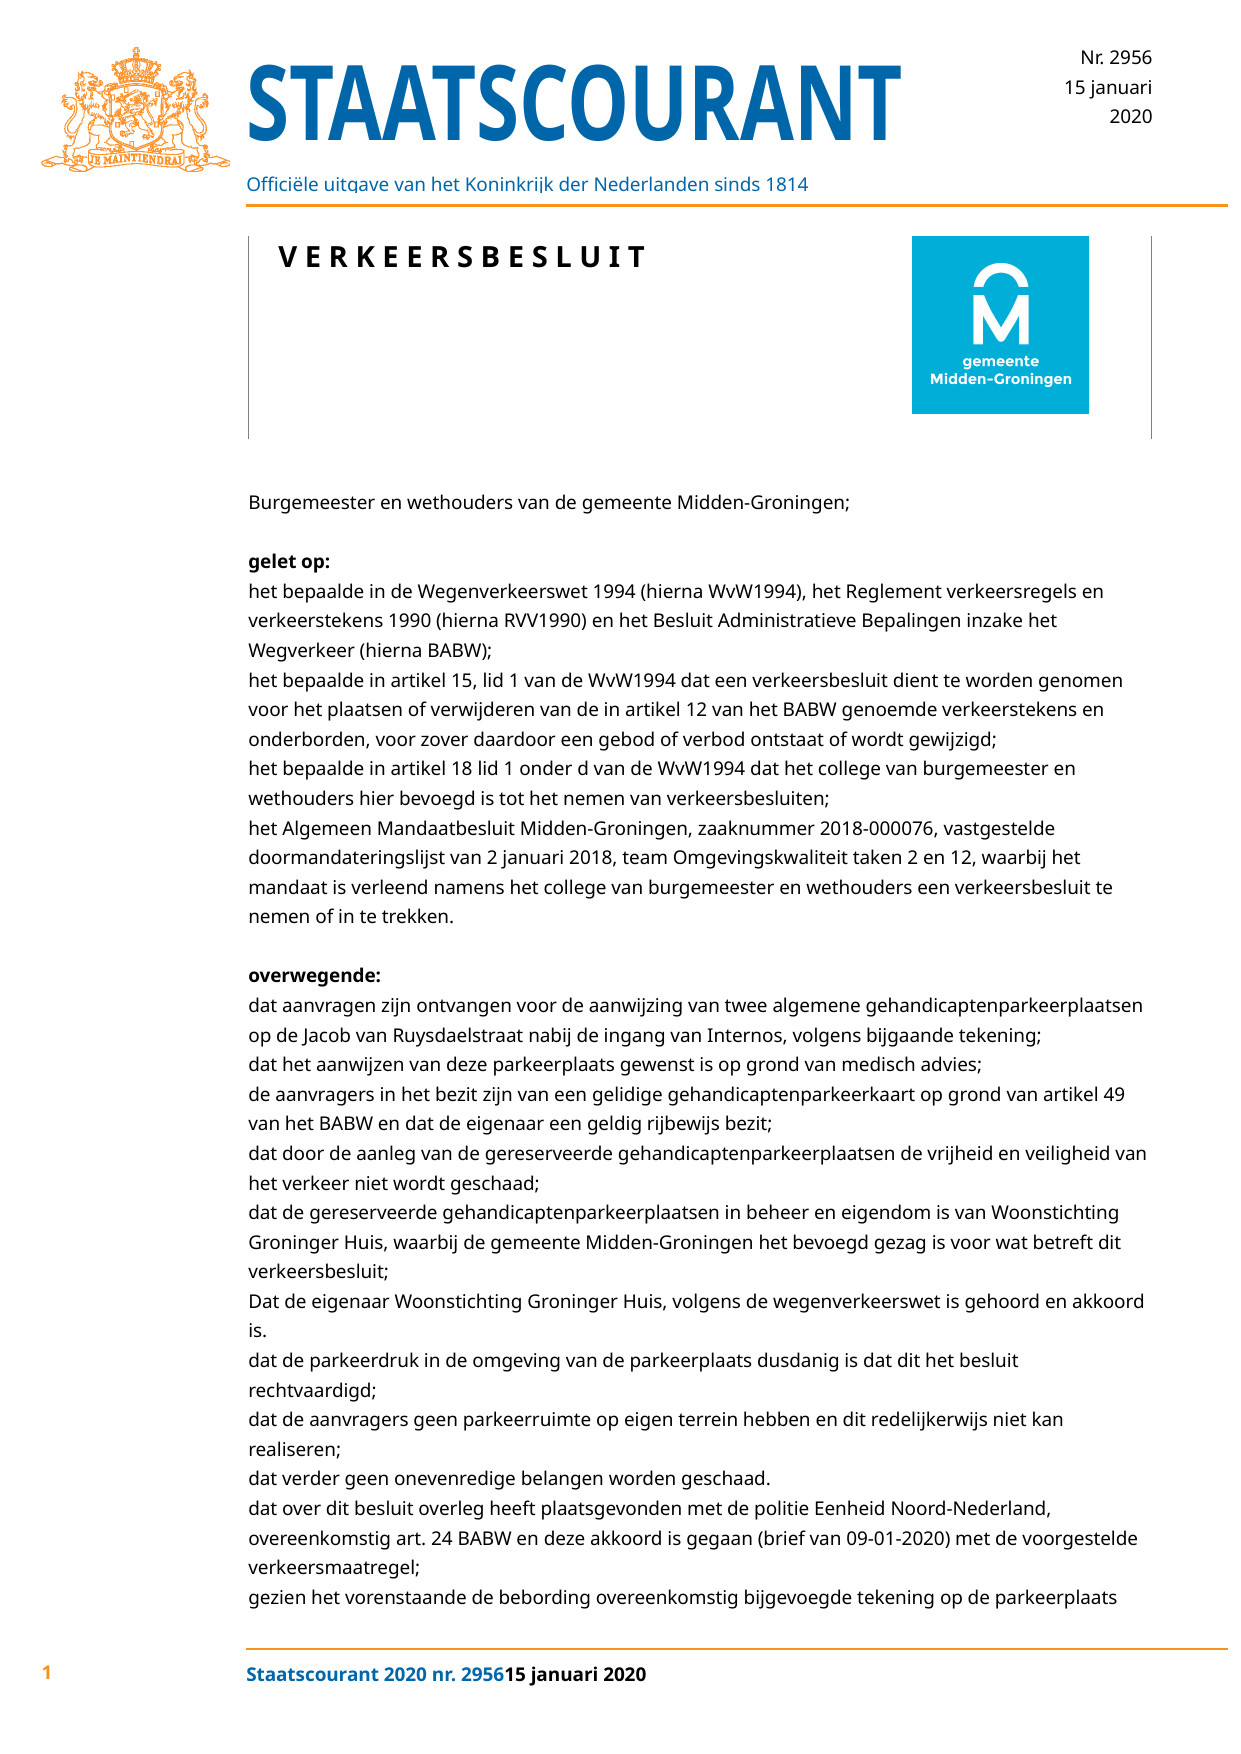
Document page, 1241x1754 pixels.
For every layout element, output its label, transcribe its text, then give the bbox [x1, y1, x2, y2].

picture [974, 296, 1028, 344]
table_header [1090, 236, 1151, 413]
text dat door de aanleg van de gereserveerde gehandicaptenparkeerplaatsen de vrijheid en veiligheid van het verkeer niet wordt geschaad; [248, 1140, 1152, 1196]
table_header [850, 414, 1151, 439]
text dat aanvragen zijn ontvangen voor de aanwijzing van twee algemene gehandicaptenparkeerplaatsen op de Jacob van Ruysdaelstraat nabij de ingang van Internos, volgens bijgaande tekening; [248, 992, 1152, 1048]
picture [41, 47, 231, 172]
picture [964, 359, 971, 368]
text Burgemeester en wethouders van de gemeente Midden-Groningen; [248, 489, 1152, 515]
text de aanvragers in het bezit zijn van een gelidige gehandicaptenparkeerkaart op grond van artikel 49 van het BABW en dat de eigenaar een geldig rijbewijs bezit; [248, 1081, 1152, 1136]
text dat verder geen onevenredige belangen worden geschaad. [248, 1466, 1152, 1491]
text overwegende: [248, 963, 1152, 988]
text dat over dit besluit overleg heeft plaatsgevonden met de politie Eenheid Noord-Nederland, overeenkomstig art. 24 BABW en deze akkoord is gegaan (brief van 09-01-2020) met de voorgestelde verkeersmaatregel; [248, 1495, 1152, 1580]
text dat de parkeerdruk in de omgeving van de parkeerplaats dusdanig is dat dit het besluit rechtvaardigd; [248, 1347, 1152, 1403]
text Dat de eigenaar Woonstichting Groninger Huis, volgens de wegenverkeerswet is gehoord en akkoord is. [248, 1288, 1152, 1343]
text het Algemeen Mandaatbesluit Midden-Groningen, zaaknummer 2018-000076, vastgestelde doormandateringslijst van 2 januari 2018, team Omgevingskwaliteit taken 2 en 12, waarbij het mandaat is verleend namens het college van burgemeester en wethouders een verkeersbesluit te nemen of in te trekken. [248, 815, 1152, 929]
text het bepaalde in artikel 15, lid 1 van de WvW1994 dat een verkeersbesluit dient te worden genomen voor het plaatsen of verwijderen van de in artikel 12 van het BABW genoemde verkeerstekens en onderborden, voor zover daardoor een gebod of verbod ontstaat of wordt gewijzigd; [248, 667, 1152, 752]
text het bepaalde in artikel 18 lid 1 onder d van de WvW1994 dat het college van burgemeester en wethouders hier bevoegd is tot het nemen van verkeersbesluiten; [248, 756, 1152, 811]
picture [983, 359, 989, 366]
text het bepaalde in de Wegenverkeerswet 1994 (hierna WvW1994), het Reglement verkeersregels en verkeerstekens 1990 (hierna RVV1990) en het Besluit Administratieve Bepalingen inzake het Wegverkeer (hierna BABW); [248, 578, 1152, 663]
table_header [850, 236, 912, 413]
picture [1046, 377, 1052, 385]
text gezien het vorenstaande de bebording overeenkomstig bijgevoegde tekening op de parkeerplaats [248, 1584, 1152, 1610]
picture [932, 374, 942, 383]
text dat de aanvragers geen parkeerruimte op eigen terrein hebben en dit redelijkerwijs niet kan realiseren; [248, 1406, 1152, 1462]
picture [975, 264, 1027, 286]
text dat de gereserveerde gehandicaptenparkeerplaatsen in beheer en eigendom is van Woonstichting Groninger Huis, waarbij de gemeente Midden-Groningen het bevoegd gezag is voor wat betreft dit verkeersbesluit; [248, 1199, 1152, 1284]
table_header V E R K E E R S B E S L U I T [249, 236, 850, 439]
text gelet op: [248, 548, 1152, 574]
text dat het aanwijzen van deze parkeerplaats gewenst is op grond van medisch advies; [248, 1051, 1152, 1077]
